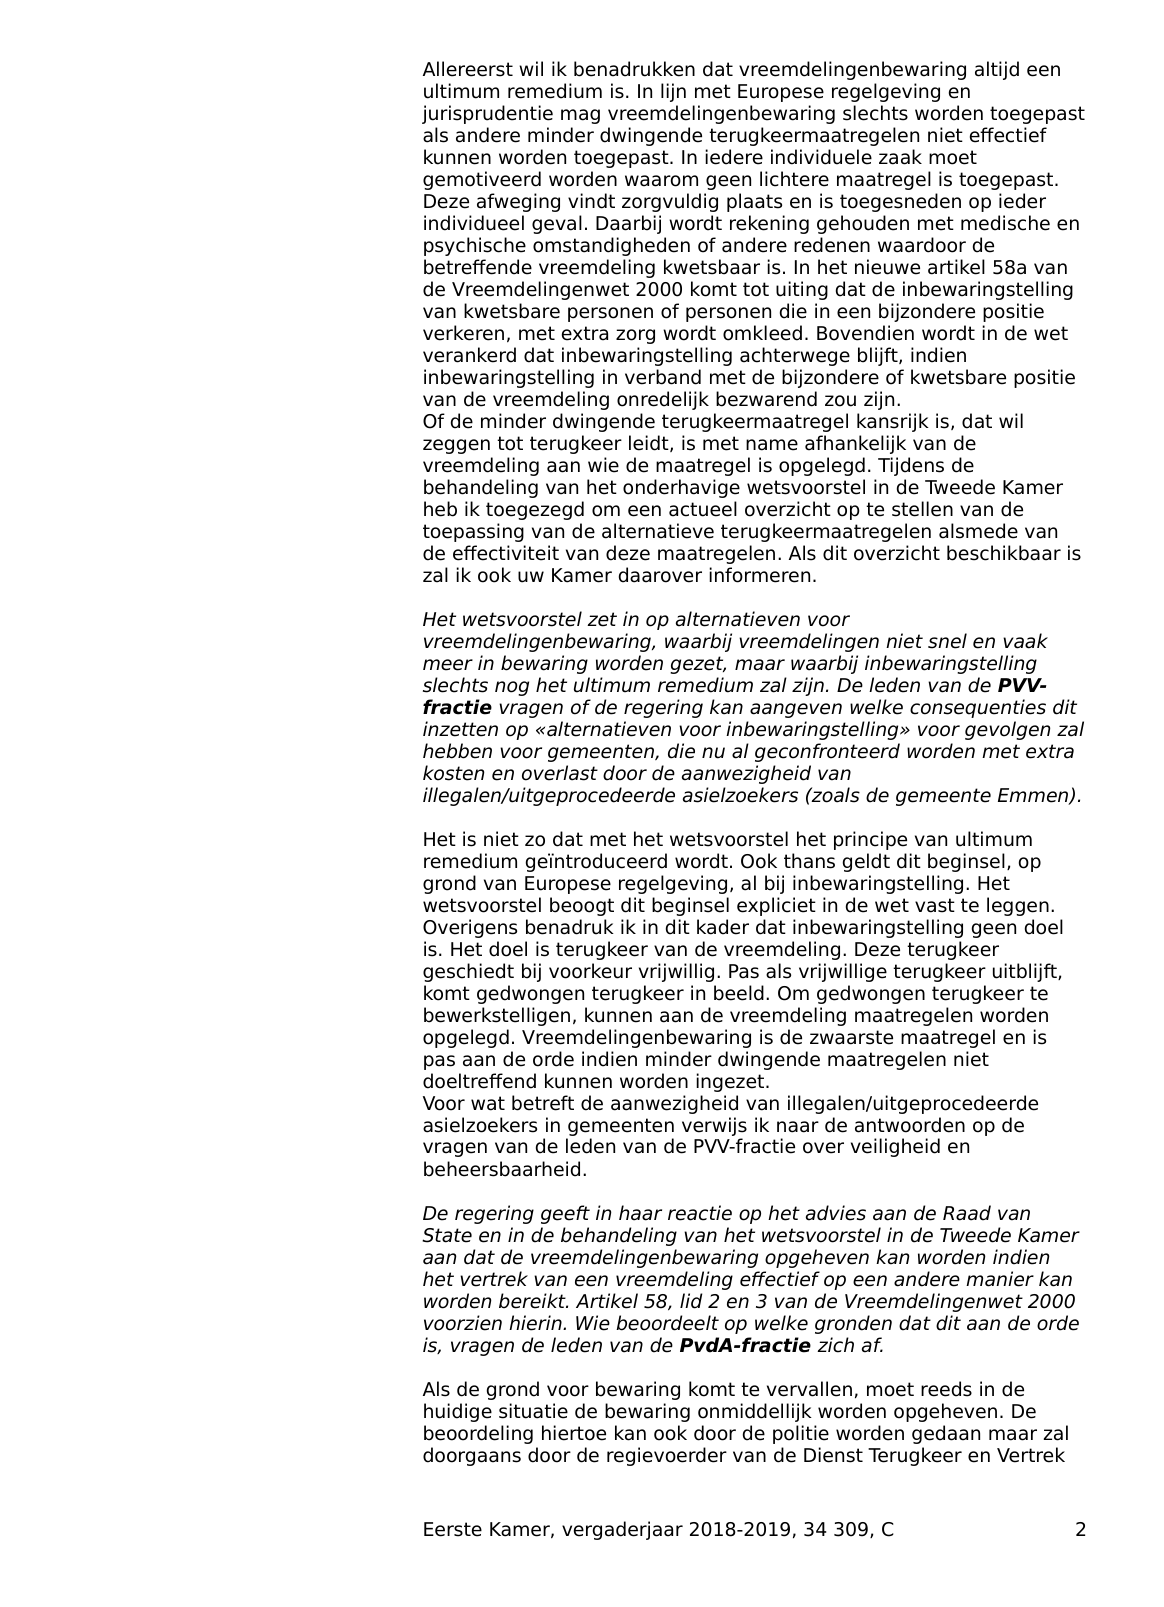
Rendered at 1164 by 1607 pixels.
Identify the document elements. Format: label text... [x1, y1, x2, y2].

text Als de grond voor bewaring komt te vervallen, moet reeds in de huidige situatie de bewaring onmiddellijk worden opgeheven. De beoordeling hiertoe kan ook door de politie worden gedaan maar zal doorgaans door de regievoerder van de Dienst Terugkeer en Vertrek [422, 1379, 1087, 1467]
text Voor wat betreft de aanwezigheid van illegalen/uitgeprocedeerde asielzoekers in gemeenten verwijs ik naar de antwoorden op de vragen van de leden van de PVV-fractie over veiligheid en beheersbaarheid. [422, 1092, 1087, 1180]
text Het wetsvoorstel zet in op alternatieven voor vreemdelingenbewaring, waarbij vreemdelingen niet snel en vaak meer in bewaring worden gezet, maar waarbij inbewaringstelling slechts nog het ultimum remedium zal zijn. De leden van de PVV-fractie vragen of de regering kan aangeven welke consequenties dit inzetten op «alternatieven voor inbewaringstelling» voor gevolgen zal hebben voor gemeenten, die nu al geconfronteerd worden met extra kosten en overlast door de aanwezigheid van illegalen/uitgeprocedeerde asielzoekers (zoals de gemeente Emmen). [422, 609, 1087, 807]
text Of de minder dwingende terugkeermaatregel kansrijk is, dat wil zeggen tot terugkeer leidt, is met name afhankelijk van de vreemdeling aan wie de maatregel is opgelegd. Tijdens de behandeling van het onderhavige wetsvoorstel in de Tweede Kamer heb ik toegezegd om een actueel overzicht op te stellen van de toepassing van de alternatieve terugkeermaatregelen alsmede van de effectiviteit van deze maatregelen. Als dit overzicht beschikbaar is zal ik ook uw Kamer daarover informeren. [422, 411, 1087, 587]
text Het is niet zo dat met het wetsvoorstel het principe van ultimum remedium geïntroduceerd wordt. Ook thans geldt dit beginsel, op grond van Europese regelgeving, al bij inbewaringstelling. Het wetsvoorstel beoogt dit beginsel expliciet in de wet vast te leggen. Overigens benadruk ik in dit kader dat inbewaringstelling geen doel is. Het doel is terugkeer van de vreemdeling. Deze terugkeer geschiedt bij voorkeur vrijwillig. Pas als vrijwillige terugkeer uitblijft, komt gedwongen terugkeer in beeld. Om gedwongen terugkeer te bewerkstelligen, kunnen aan de vreemdeling maatregelen worden opgelegd. Vreemdelingenbewaring is de zwaarste maatregel en is pas aan de orde indien minder dwingende maatregelen niet doeltreffend kunnen worden ingezet. [422, 829, 1087, 1092]
text De regering geeft in haar reactie op het advies aan de Raad van State en in de behandeling van het wetsvoorstel in de Tweede Kamer aan dat de vreemdelingenbewaring opgeheven kan worden indien het vertrek van een vreemdeling effectief op een andere manier kan worden bereikt. Artikel 58, lid 2 en 3 van de Vreemdelingenwet 2000 voorzien hierin. Wie beoordeelt op welke gronden dat dit aan de orde is, vragen de leden van de PvdA-fractie zich af. [422, 1203, 1087, 1356]
text Allereerst wil ik benadrukken dat vreemdelingenbewaring altijd een ultimum remedium is. In lijn met Europese regelgeving en jurisprudentie mag vreemdelingenbewaring slechts worden toegepast als andere minder dwingende terugkeermaatregelen niet effectief kunnen worden toegepast. In iedere individuele zaak moet gemotiveerd worden waarom geen lichtere maatregel is toegepast. Deze afweging vindt zorgvuldig plaats en is toegesneden op ieder individueel geval. Daarbij wordt rekening gehouden met medische en psychische omstandigheden of andere redenen waardoor de betreffende vreemdeling kwetsbaar is. In het nieuwe artikel 58a van de Vreemdelingenwet 2000 komt tot uiting dat de inbewaringstelling van kwetsbare personen of personen die in een bijzondere positie verkeren, met extra zorg wordt omkleed. Bovendien wordt in de wet verankerd dat inbewaringstelling achterwege blijft, indien inbewaringstelling in verband met de bijzondere of kwetsbare positie van de vreemdeling onredelijk bezwarend zou zijn. [422, 59, 1087, 411]
